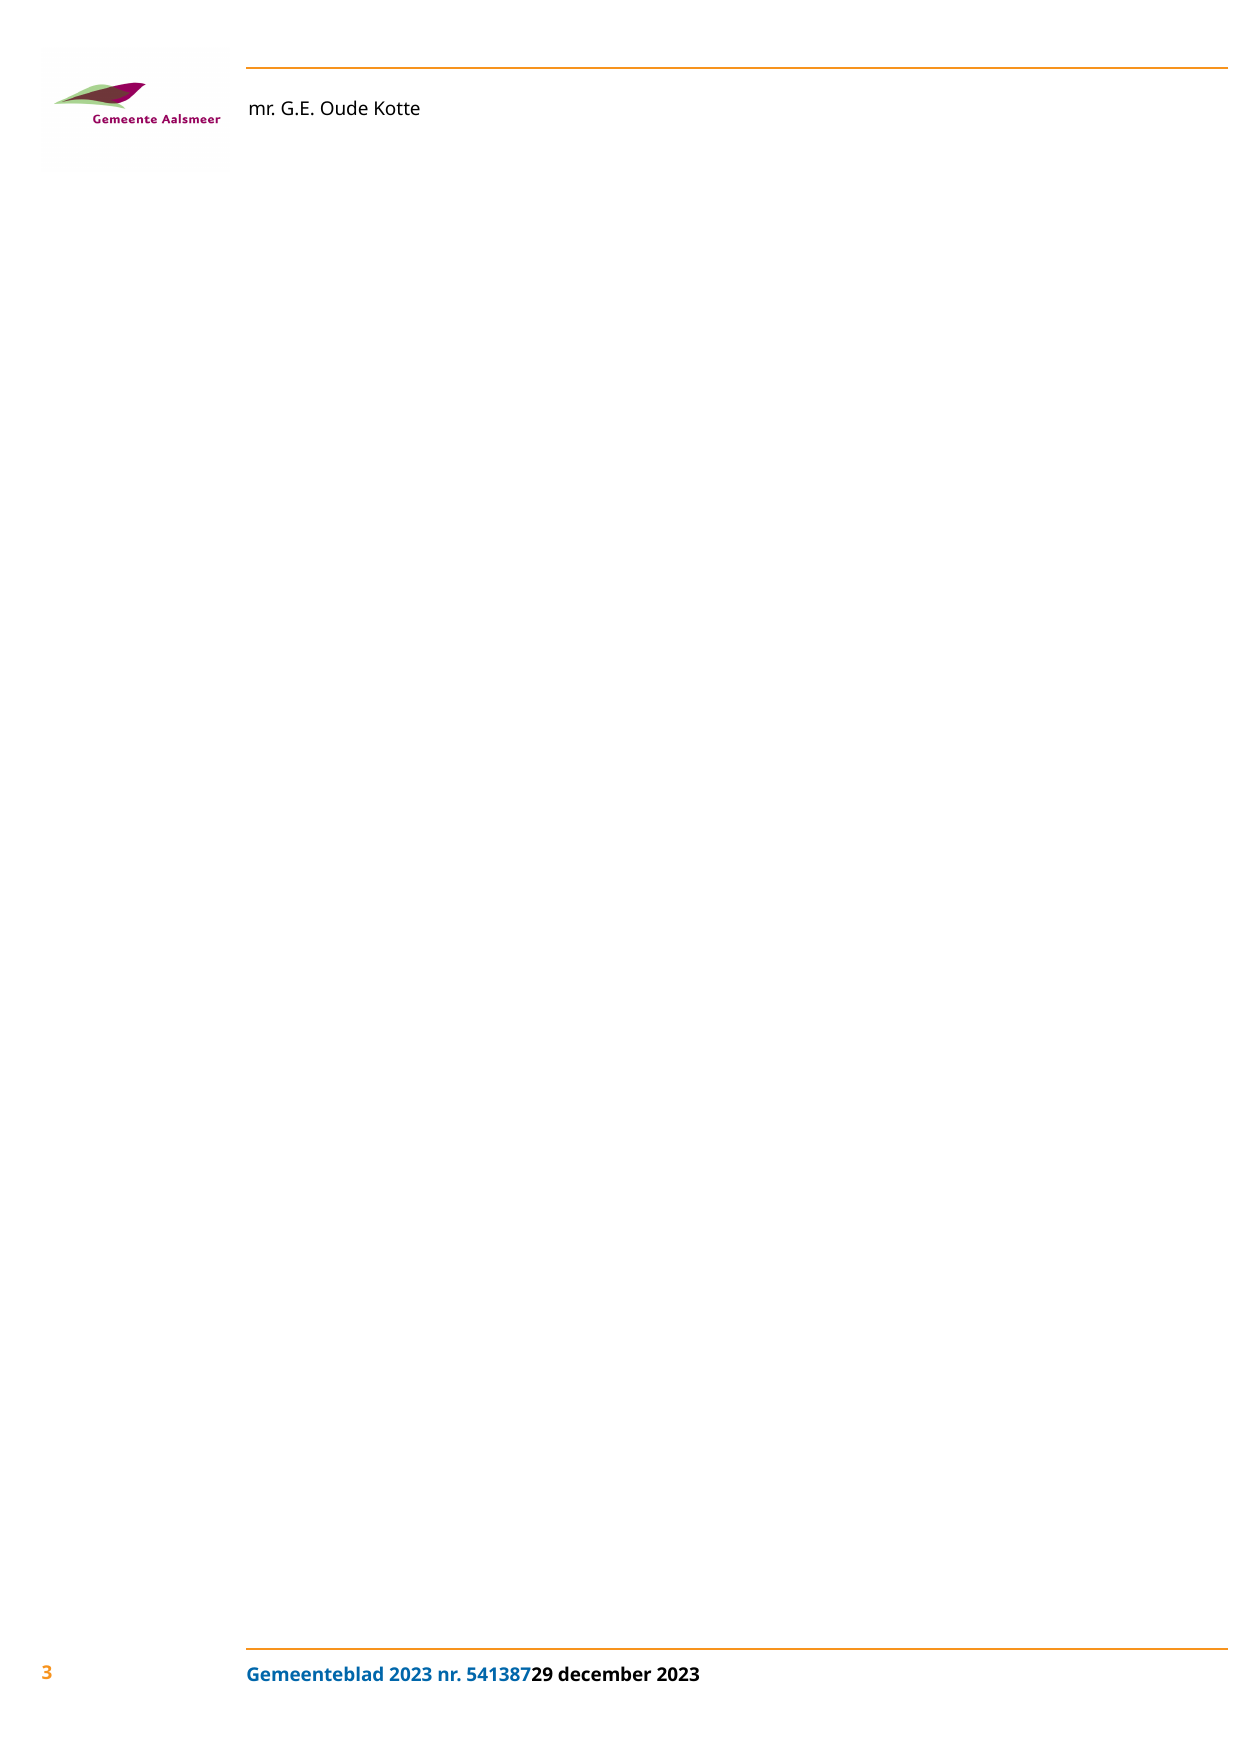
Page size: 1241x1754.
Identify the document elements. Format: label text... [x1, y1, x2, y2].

picture [41, 47, 231, 172]
text mr. G.E. Oude Kotte [248, 95, 1152, 121]
